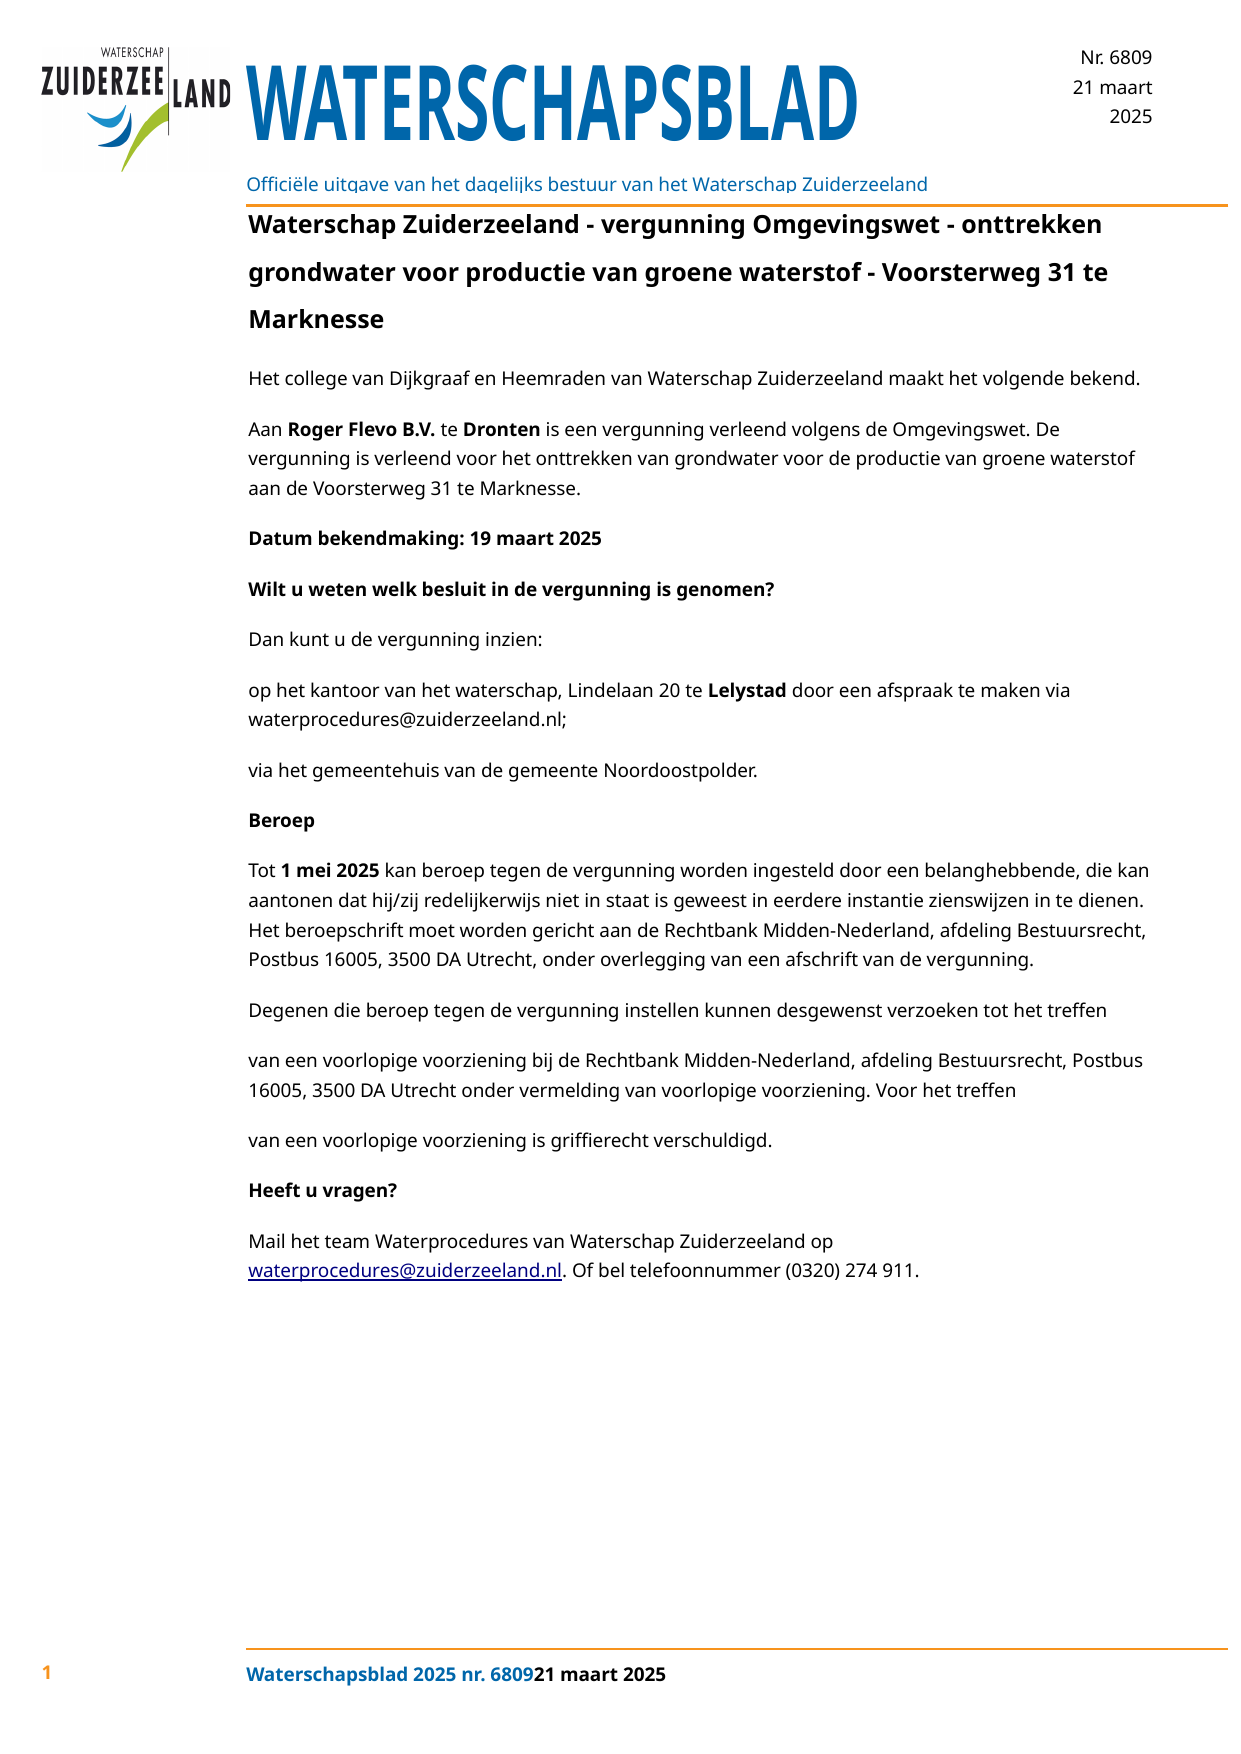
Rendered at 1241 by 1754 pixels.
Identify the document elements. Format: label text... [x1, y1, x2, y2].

text Beroep [248, 807, 1152, 833]
text Datum bekendmaking: 19 maart 2025 [248, 526, 1152, 551]
text Heeft u vragen? [248, 1178, 1152, 1203]
text Het college van Dijkgraaf en Heemraden van Waterschap Zuiderzeeland maakt het volgende bekend. [248, 366, 1152, 391]
text van een voorlopige voorziening bij de Rechtbank Midden-Nederland, afdeling Bestuursrecht, Postbus 16005, 3500 DA Utrecht onder vermelding van voorlopige voorziening. Voor het treffen [248, 1047, 1152, 1102]
text Wilt u weten welk besluit in de vergunning is genomen? [248, 576, 1152, 602]
text Aan Roger Flevo B.V. te Dronten is een vergunning verleend volgens de Omgevingswet. De vergunning is verleend voor het onttrekken van grondwater voor de productie van groene waterstof aan de Voorsterweg 31 te Marknesse. [248, 416, 1152, 501]
text Degenen die beroep tegen de vergunning instellen kunnen desgewenst verzoeken tot het treffen [248, 997, 1152, 1022]
text Tot 1 mei 2025 kan beroep tegen de vergunning worden ingesteld door een belang­hebbende, die kan aantonen dat hij/zij redelijkerwijs niet in staat is geweest in eerdere instantie zienswijzen in te dienen. Het beroepschrift moet worden gericht aan de Rechtbank Midden-Nederland, afdeling Bestuursrecht, Postbus 16005, 3500 DA Utrecht, onder overlegging van een afschrift van de vergunning. [248, 858, 1152, 972]
picture [41, 47, 231, 172]
text Dan kunt u de vergunning inzien: [248, 626, 1152, 652]
text op het kantoor van het waterschap, Lindelaan 20 te Lelystad door een afspraak te maken via waterprocedures@zuiderzeeland.nl; [248, 677, 1152, 732]
text via het gemeentehuis van de gemeente Noordoostpolder. [248, 757, 1152, 782]
text Waterschap Zuiderzeeland - vergunning Omgevingswet - onttrekken grondwater voor productie van groene waterstof - Voorsterweg 31 te Marknesse [248, 207, 1152, 336]
text Mail het team Waterprocedures van Waterschap Zuiderzeeland op waterprocedures@zuiderzeeland.nl. Of bel telefoonnummer (0320) 274 911. [248, 1228, 1152, 1283]
text van een voorlopige voorziening is griffierecht verschuldigd. [248, 1127, 1152, 1153]
